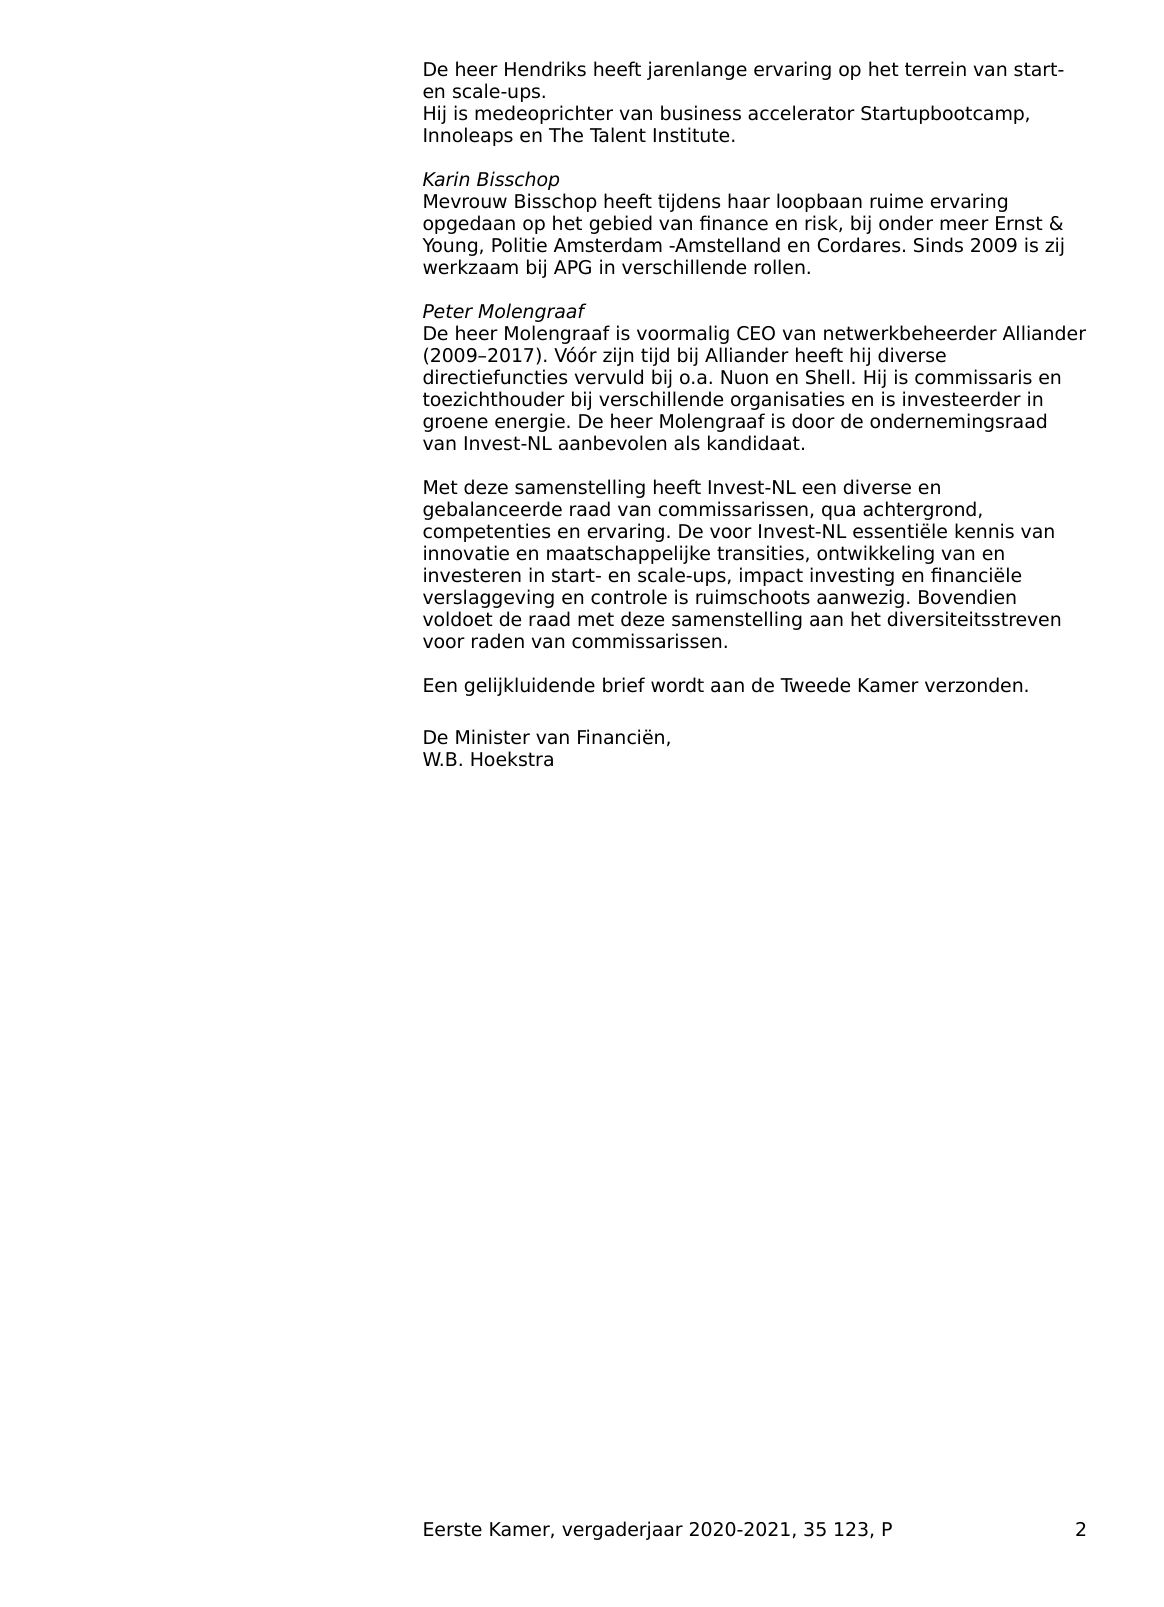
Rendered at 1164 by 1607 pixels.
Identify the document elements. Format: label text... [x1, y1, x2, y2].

text Met deze samenstelling heeft Invest-NL een diverse en gebalanceerde raad van commissarissen, qua achtergrond, competenties en ervaring. De voor Invest-NL essentiële kennis van innovatie en maatschappelijke transities, ontwikkeling van en investeren in start- en scale-ups, impact investing en financiële verslaggeving en controle is ruimschoots aanwezig. Bovendien voldoet de raad met deze samenstelling aan het diversiteitsstreven voor raden van commissarissen. [422, 477, 1087, 653]
text Mevrouw Bisschop heeft tijdens haar loopbaan ruime ervaring opgedaan op het gebied van finance en risk, bij onder meer Ernst & Young, Politie Amsterdam -Amstelland en Cordares. Sinds 2009 is zij werkzaam bij APG in verschillende rollen. [422, 191, 1087, 279]
text Hij is medeoprichter van business accelerator Startupbootcamp, Innoleaps en The Talent Institute. [422, 103, 1087, 147]
text De heer Molengraaf is voormalig CEO van netwerkbeheerder Alliander (2009–2017). Vóór zijn tijd bij Alliander heeft hij diverse directiefuncties vervuld bij o.a. Nuon en Shell. Hij is commissaris en toezichthouder bij verschillende organisaties en is investeerder in groene energie. De heer Molengraaf is door de ondernemingsraad van Invest-NL aanbevolen als kandidaat. [422, 323, 1087, 455]
text De Minister van Financiën, W.B. Hoekstra [422, 727, 1087, 771]
text De heer Hendriks heeft jarenlange ervaring op het terrein van start- en scale-ups. [422, 59, 1087, 103]
text Peter Molengraaf [422, 301, 1087, 323]
text Een gelijkluidende brief wordt aan de Tweede Kamer verzonden. [422, 675, 1087, 697]
text Karin Bisschop [422, 169, 1087, 191]
